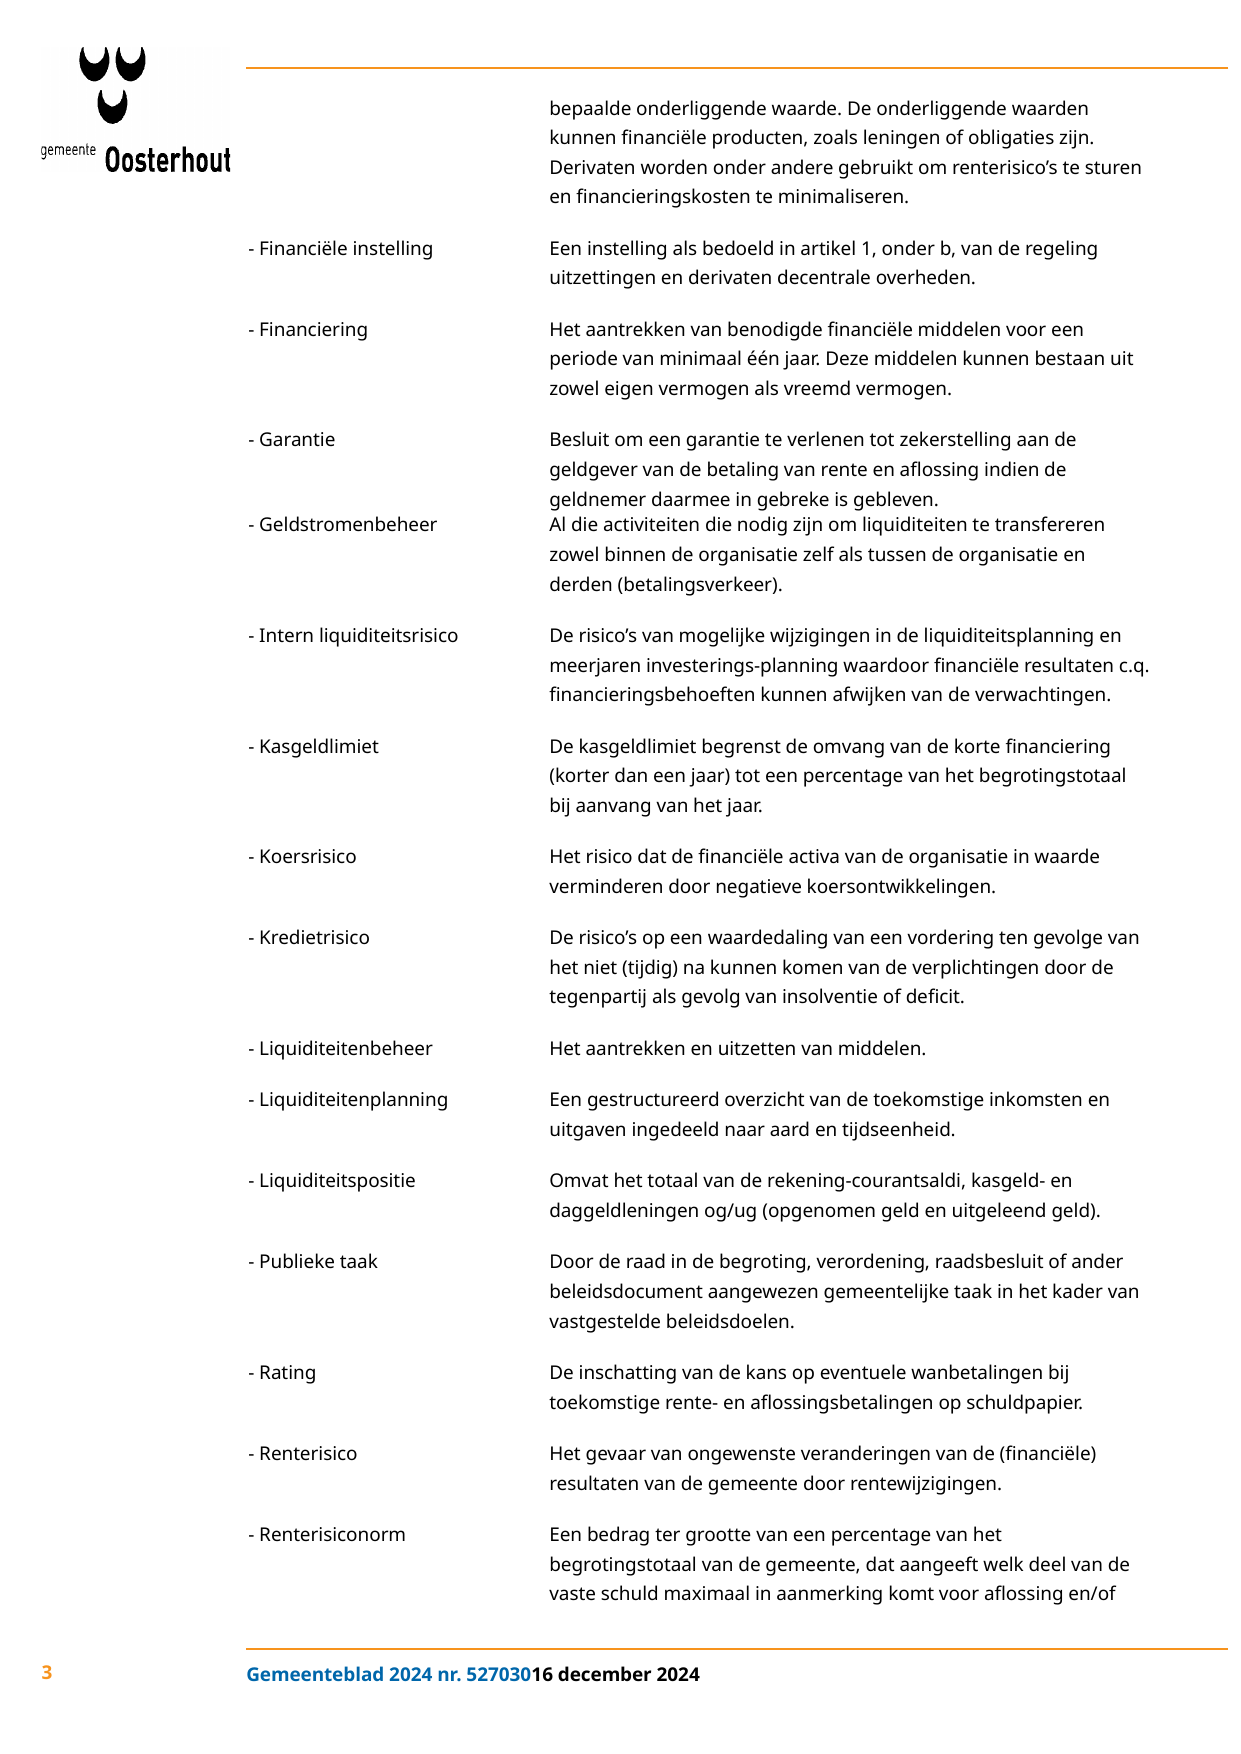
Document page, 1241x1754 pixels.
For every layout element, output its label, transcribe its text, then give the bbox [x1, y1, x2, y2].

table_cell - Renterisiconorm [248, 1521, 549, 1606]
table_cell - Kasgeldlimiet [248, 733, 549, 818]
table_cell Een instelling als bedoeld in artikel 1, onder b, van de regeling uitzettingen en derivaten decentrale overheden. [549, 235, 1152, 290]
table_cell - Kredietrisico [248, 925, 549, 1009]
table_cell [248, 1415, 549, 1440]
table_cell Besluit om een garantie te verlenen tot zekerstelling aan de geldgever van de betaling van rente en aflossing indien de geldnemer daarmee in gebreke is gebleven. [549, 427, 1152, 512]
table_cell [248, 818, 549, 843]
table_cell De risico’s op een waardedaling van een vordering ten gevolge van het niet (tijdig) na kunnen komen van de verplichtingen door de tegenpartij als gevolg van insolventie of deficit. [549, 925, 1152, 1009]
table_cell Het aantrekken en uitzetten van middelen. [549, 1035, 1152, 1061]
table_cell [549, 290, 1152, 316]
table_cell - Liquiditeitenbeheer [248, 1035, 549, 1061]
table_cell [248, 1061, 549, 1087]
table_cell [248, 401, 549, 427]
table_cell - Intern liquiditeitsrisico [248, 622, 549, 707]
table_cell - Koersrisico [248, 844, 549, 899]
table_cell - Renterisico [248, 1440, 549, 1496]
table_cell De kasgeldlimiet begrenst de omvang van de korte financiering (korter dan een jaar) tot een percentage van het begrotingstotaal bij aanvang van het jaar. [549, 733, 1152, 818]
table_cell [248, 1009, 549, 1035]
table_cell [549, 1061, 1152, 1087]
table_cell De inschatting van de kans op eventuele wanbetalingen bij toekomstige rente- en aflossingsbetalingen op schuldpapier. [549, 1359, 1152, 1414]
table_cell - Financiële instelling [248, 235, 549, 290]
table_cell [248, 209, 549, 235]
table_cell [248, 596, 549, 622]
table_cell - Geldstromenbeheer [248, 512, 549, 596]
table_cell - Liquiditeitenplanning [248, 1087, 549, 1142]
table_cell [549, 1334, 1152, 1359]
table_cell [549, 596, 1152, 622]
table_cell Omvat het totaal van de rekening-courantsaldi, kasgeld- en daggeldleningen og/ug (opgenomen geld en uitgeleend geld). [549, 1168, 1152, 1223]
table_cell - Garantie [248, 427, 549, 512]
table_cell - Rating [248, 1359, 549, 1414]
table_cell Een bedrag ter grootte van een percentage van het begrotingstotaal van de gemeente, dat aangeeft welk deel van de vaste schuld maximaal in aanmerking komt voor aflossing en/of [549, 1521, 1152, 1606]
table_cell [549, 1496, 1152, 1521]
table_cell Al die activiteiten die nodig zijn om liquiditeiten te transfereren zowel binnen de organisatie zelf als tussen de organisatie en derden (betalingsverkeer). [549, 512, 1152, 596]
table_cell [248, 1496, 549, 1521]
table_cell [549, 818, 1152, 843]
table_cell [248, 1142, 549, 1168]
table_cell Door de raad in de begroting, verordening, raadsbesluit of ander beleidsdocument aangewezen gemeentelijke taak in het kader van vastgestelde beleidsdoelen. [549, 1249, 1152, 1333]
table_cell [549, 209, 1152, 235]
table_cell [248, 899, 549, 924]
table_cell [549, 401, 1152, 427]
table_cell [549, 1223, 1152, 1249]
table_cell Het aantrekken van benodigde financiële middelen voor een periode van minimaal één jaar. Deze middelen kunnen bestaan uit zowel eigen vermogen als vreemd vermogen. [549, 316, 1152, 401]
table_cell [549, 1415, 1152, 1440]
table_cell - Liquiditeitspositie [248, 1168, 549, 1223]
table_cell [549, 899, 1152, 924]
table_cell De risico’s van mogelijke wijzigingen in de liquiditeitsplanning en meerjaren investerings-planning waardoor financiële resultaten c.q. financieringsbehoeften kunnen afwijken van de verwachtingen. [549, 622, 1152, 707]
table_cell Het gevaar van ongewenste veranderingen van de (financiële) resultaten van de gemeente door rentewijzigingen. [549, 1440, 1152, 1496]
table_cell [248, 1334, 549, 1359]
picture [41, 47, 231, 172]
table_cell [248, 707, 549, 733]
table_cell bepaalde onderliggende waarde. De onderliggende waarden kunnen financiële producten, zoals leningen of obligaties zijn. Derivaten worden onder andere gebruikt om renterisico’s te sturen en financieringskosten te minimaliseren. [549, 95, 1152, 209]
table_cell - Publieke taak [248, 1249, 549, 1333]
table_cell [549, 1142, 1152, 1168]
table_cell [248, 290, 549, 316]
table_cell [248, 95, 549, 209]
table_cell [549, 707, 1152, 733]
table_cell [248, 1223, 549, 1249]
table_cell - Financiering [248, 316, 549, 401]
table_cell Het risico dat de financiële activa van de organisatie in waarde verminderen door negatieve koersontwikkelingen. [549, 844, 1152, 899]
table_cell Een gestructureerd overzicht van de toekomstige inkomsten en uitgaven ingedeeld naar aard en tijdseenheid. [549, 1087, 1152, 1142]
table_cell [549, 1009, 1152, 1035]
